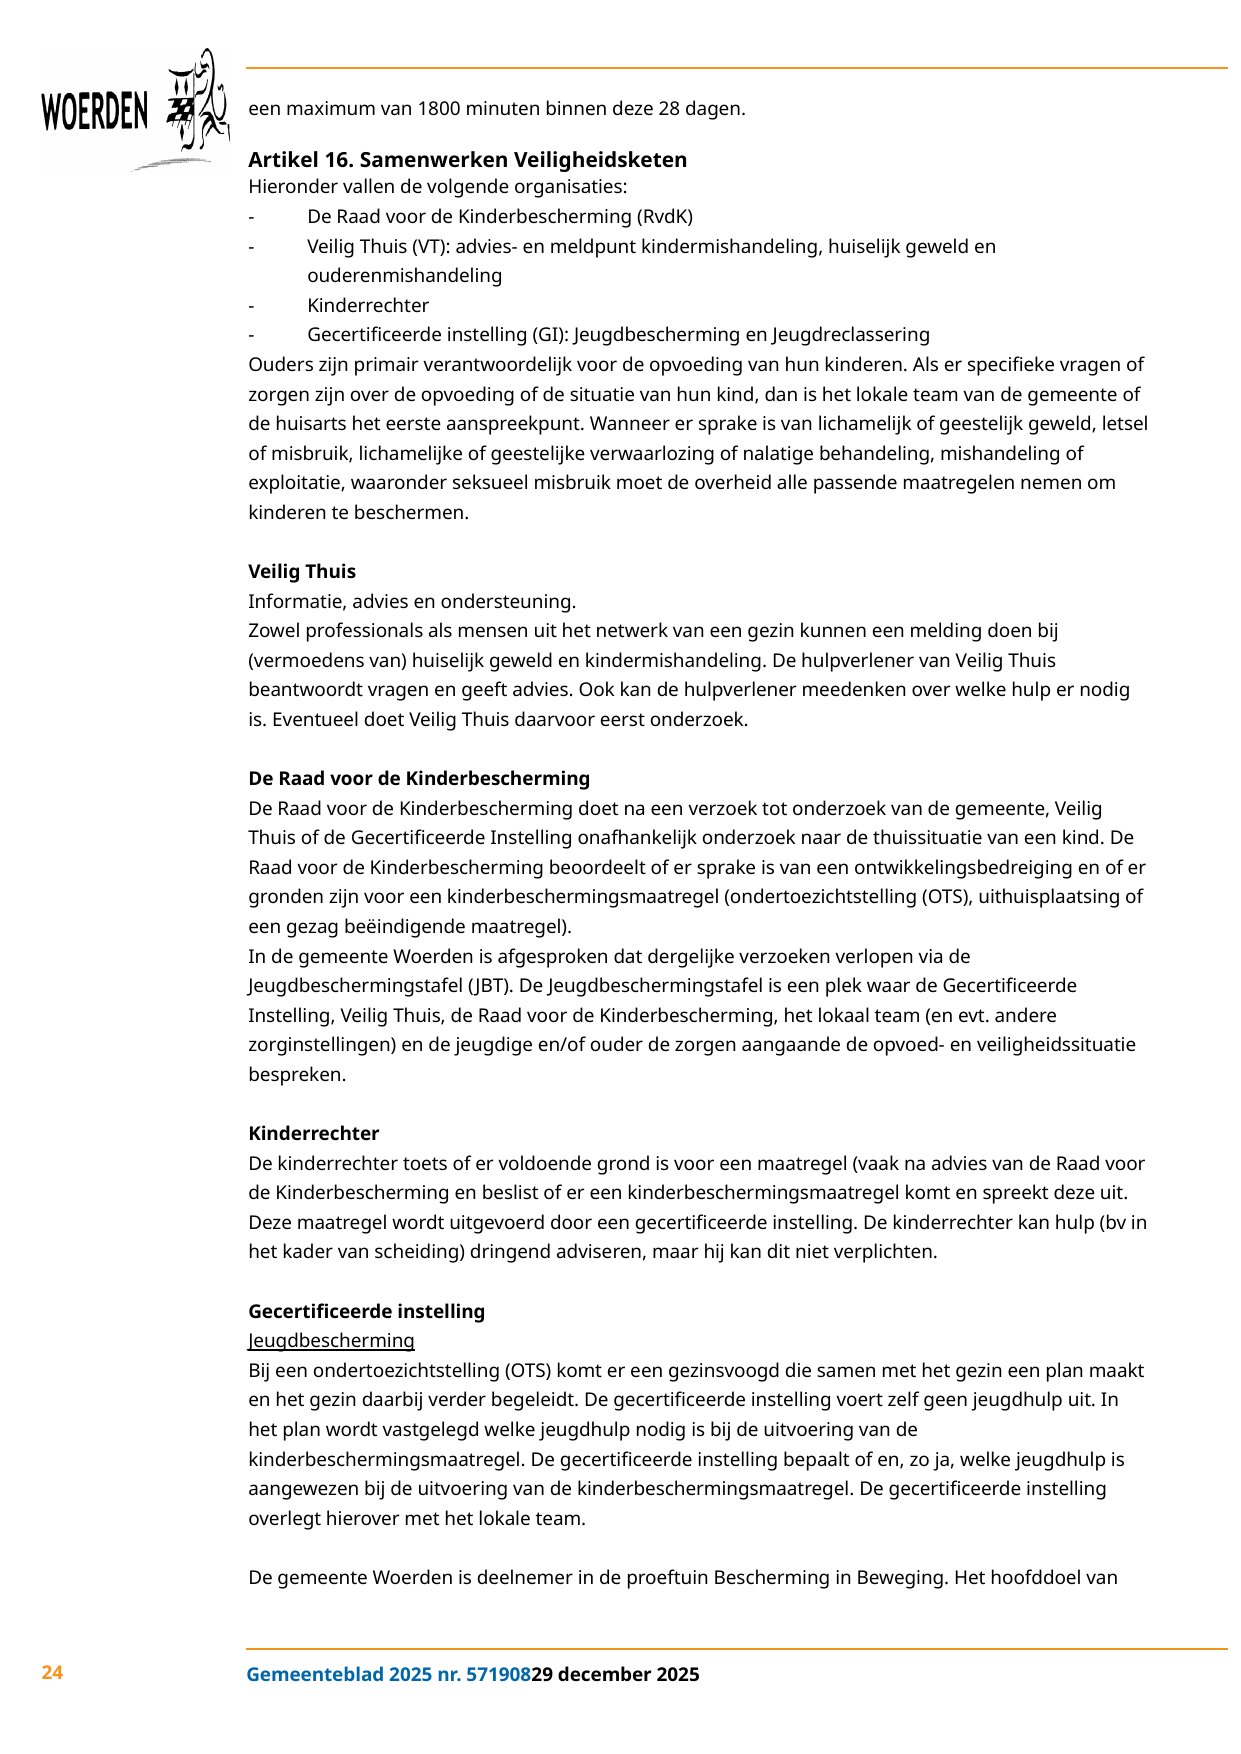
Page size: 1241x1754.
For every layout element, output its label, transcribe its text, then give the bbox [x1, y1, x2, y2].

text Kinderrechter [248, 1120, 1152, 1146]
picture [41, 47, 231, 172]
text De Raad voor de Kinderbescherming [248, 765, 1152, 791]
text Jeugdbescherming [248, 1327, 1152, 1353]
text In de gemeente Woerden is afgesproken dat dergelijke verzoeken verlopen via de Jeugdbeschermingstafel (JBT). De Jeugdbeschermingstafel is een plek waar de Gecertificeerde Instelling, Veilig Thuis, de Raad voor de Kinderbescherming, het lokaal team (en evt. andere zorginstellingen) en de jeugdige en/of ouder de zorgen aangaande de opvoed- en veiligheidssituatie bespreken. [248, 943, 1152, 1087]
text Artikel 16. Samenwerken Veiligheidsketen [248, 145, 1152, 174]
text Ouders zijn primair verantwoordelijk voor de opvoeding van hun kinderen. Als er specifieke vragen of zorgen zijn over de opvoeding of de situatie van hun kind, dan is het lokale team van de gemeente of de huisarts het eerste aanspreekpunt. Wanneer er sprake is van lichamelijk of geestelijk geweld, letsel of misbruik, lichamelijke of geestelijke verwaarlozing of nalatige behandeling, mishandeling of exploitatie, waaronder seksueel misbruik moet de overheid alle passende maatregelen nemen om kinderen te beschermen. [248, 351, 1152, 525]
list Kinderrechter [248, 292, 1152, 318]
text Veilig Thuis [248, 558, 1152, 584]
text een maximum van 1800 minuten binnen deze 28 dagen. [248, 95, 1152, 121]
list Veilig Thuis (VT): advies- en meldpunt kindermishandeling, huiselijk geweld en ouderenmishandeling [248, 233, 1152, 288]
list Gecertificeerde instelling (GI): Jeugdbescherming en Jeugdreclassering [248, 322, 1152, 347]
list De Raad voor de Kinderbescherming (RvdK) [248, 203, 1152, 229]
text Zowel professionals als mensen uit het netwerk van een gezin kunnen een melding doen bij (vermoedens van) huiselijk geweld en kindermishandeling. De hulpverlener van Veilig Thuis beantwoordt vragen en geeft advies. Ook kan de hulpverlener meedenken over welke hulp er nodig is. Eventueel doet Veilig Thuis daarvoor eerst onderzoek. [248, 617, 1152, 732]
text Bij een ondertoezichtstelling (OTS) komt er een gezinsvoogd die samen met het gezin een plan maakt en het gezin daarbij verder begeleidt. De gecertificeerde instelling voert zelf geen jeugdhulp uit. In het plan wordt vastgelegd welke jeugdhulp nodig is bij de uitvoering van de kinderbeschermingsmaatregel. De gecertificeerde instelling bepaalt of en, zo ja, welke jeugdhulp is aangewezen bij de uitvoering van de kinderbeschermingsmaatregel. De gecertificeerde instelling overlegt hierover met het lokale team. [248, 1357, 1152, 1531]
text De Raad voor de Kinderbescherming doet na een verzoek tot onderzoek van de gemeente, Veilig Thuis of de Gecertificeerde Instelling onafhankelijk onderzoek naar de thuissituatie van een kind. De Raad voor de Kinderbescherming beoordeelt of er sprake is van een ontwikkelingsbedreiging en of er gronden zijn voor een kinderbeschermingsmaatregel (ondertoezichtstelling (OTS), uithuisplaatsing of een gezag beëindigende maatregel). [248, 795, 1152, 939]
text De gemeente Woerden is deelnemer in de proeftuin Bescherming in Beweging. Het hoofddoel van [248, 1564, 1152, 1590]
text Informatie, advies en ondersteuning. [248, 588, 1152, 613]
text Gecertificeerde instelling [248, 1298, 1152, 1323]
text Hieronder vallen de volgende organisaties: [248, 174, 1152, 199]
text De kinderrechter toets of er voldoende grond is voor een maatregel (vaak na advies van de Raad voor de Kinderbescherming en beslist of er een kinderbeschermingsmaatregel komt en spreekt deze uit. Deze maatregel wordt uitgevoerd door een gecertificeerde instelling. De kinderrechter kan hulp (bv in het kader van scheiding) dringend adviseren, maar hij kan dit niet verplichten. [248, 1150, 1152, 1264]
